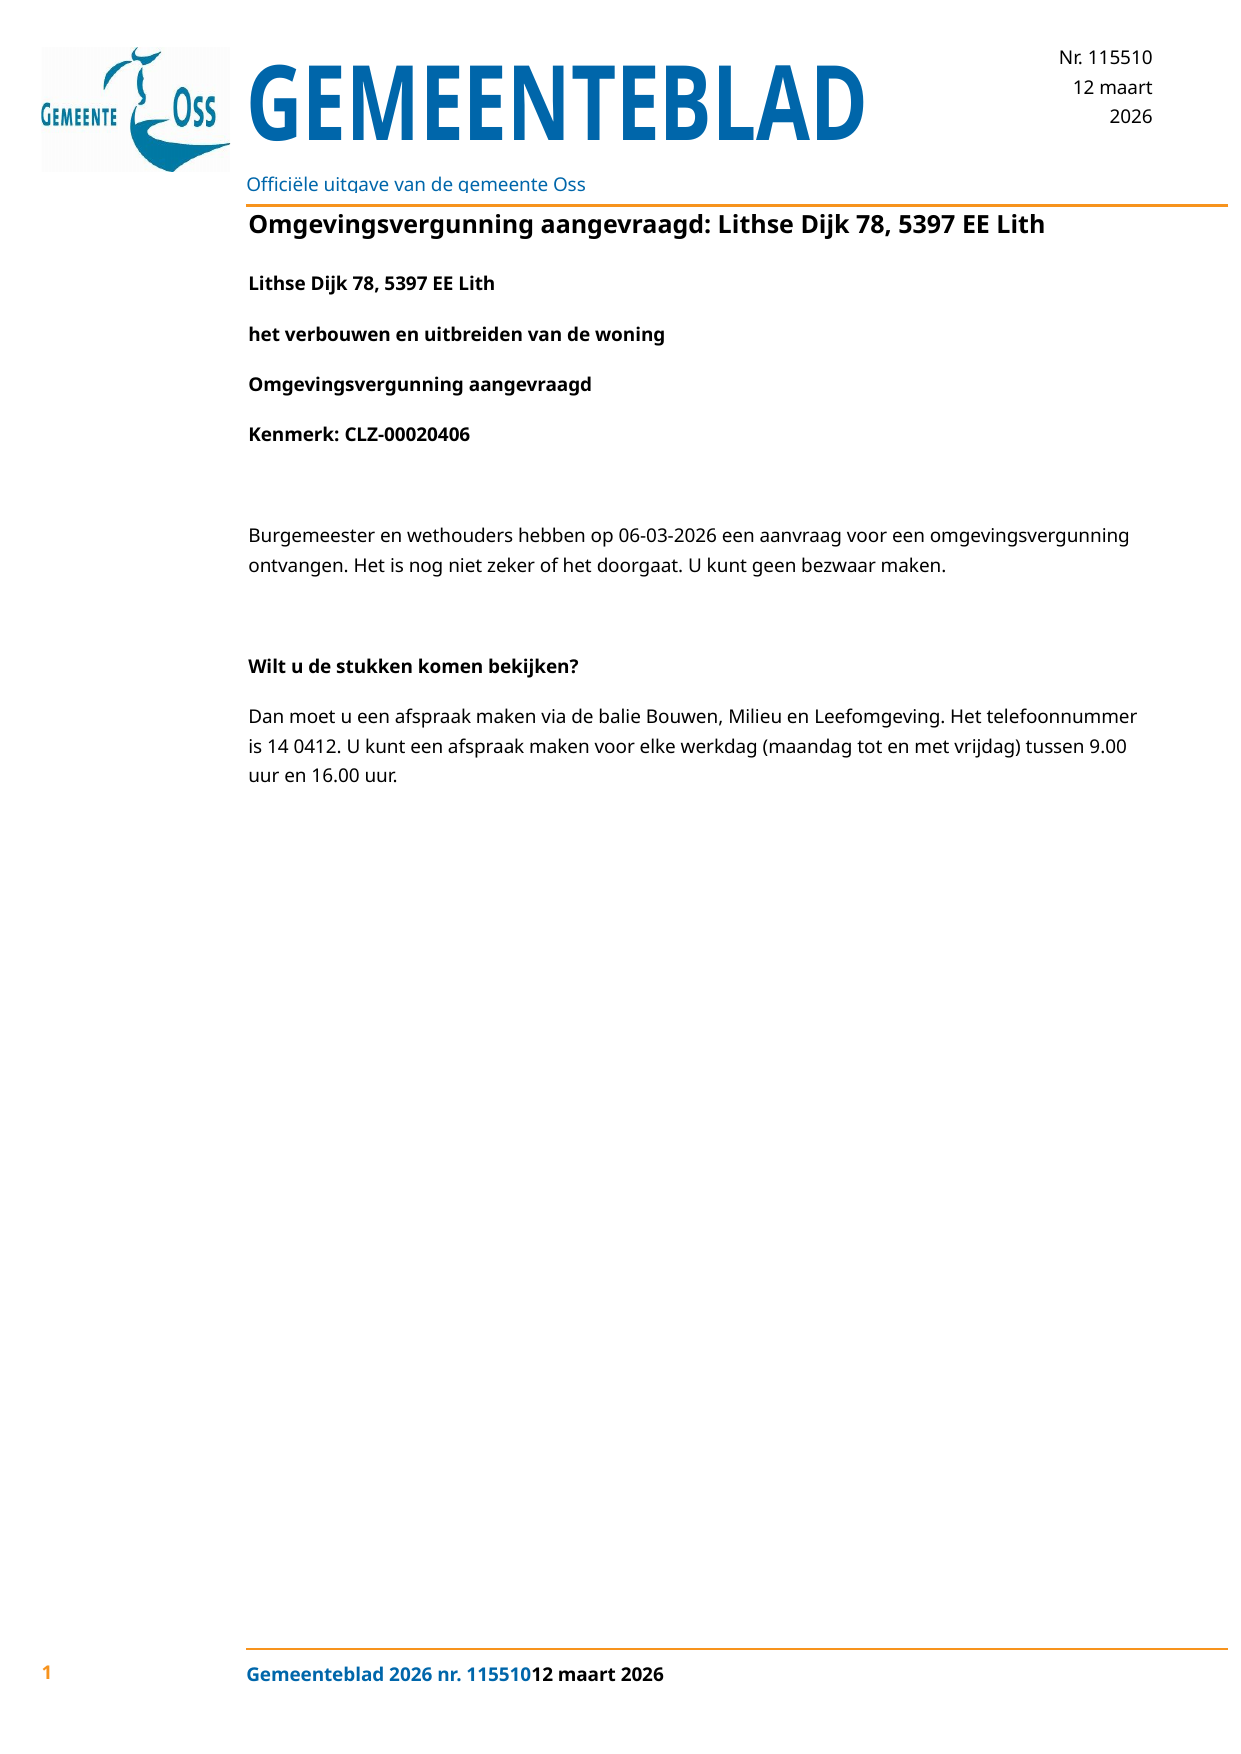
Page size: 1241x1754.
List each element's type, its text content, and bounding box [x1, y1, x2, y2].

text Omgevingsvergunning aangevraagd: Lithse Dijk 78, 5397 EE Lith [248, 207, 1152, 241]
text Wilt u de stukken komen bekijken? [248, 653, 1152, 678]
text het verbouwen en uitbreiden van de woning [248, 321, 1152, 346]
text Omgevingsvergunning aangevraagd [248, 371, 1152, 397]
picture [41, 47, 231, 172]
text Burgemeester en wethouders hebben op 06-03-2026 een aanvraag voor een omgevingsvergunning ontvangen. Het is nog niet zeker of het doorgaat. U kunt geen bezwaar maken. [248, 522, 1152, 578]
text Lithse Dijk 78, 5397 EE Lith [248, 270, 1152, 296]
text Kenmerk: CLZ-00020406 [248, 422, 1152, 447]
text Dan moet u een afspraak maken via de balie Bouwen, Milieu en Leefomgeving. Het telefoonnummer is 14 0412. U kunt een afspraak maken voor elke werkdag (maandag tot en met vrijdag) tussen 9.00 uur en 16.00 uur. [248, 703, 1152, 788]
